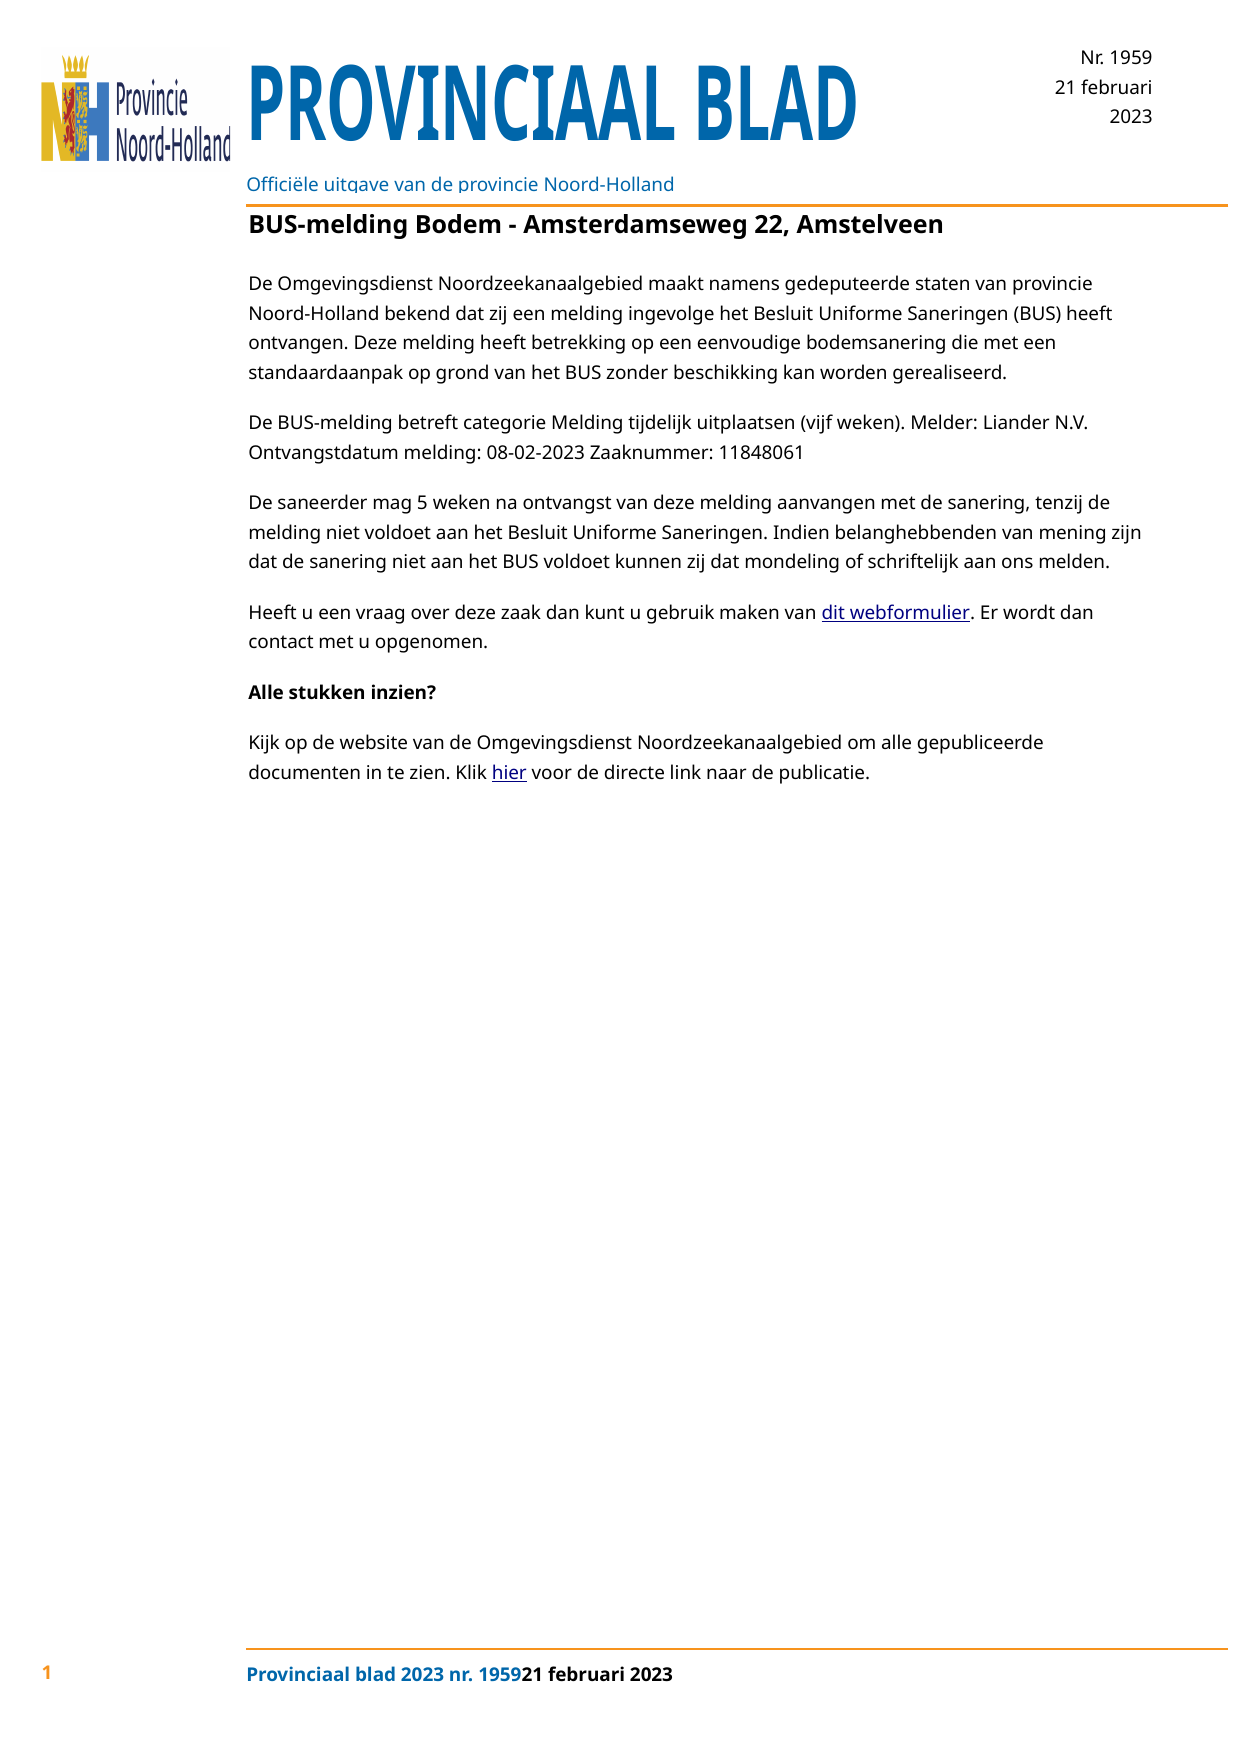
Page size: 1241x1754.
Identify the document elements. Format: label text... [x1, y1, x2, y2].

text De saneerder mag 5 weken na ontvangst van deze melding aanvangen met de sanering, tenzij de melding niet voldoet aan het Besluit Uniforme Saneringen. Indien belanghebbenden van mening zijn dat de sanering niet aan het BUS voldoet kunnen zij dat mondeling of schriftelijk aan ons melden. [248, 489, 1152, 574]
picture [41, 47, 231, 172]
text Heeft u een vraag over deze zaak dan kunt u gebruik maken van dit webformulier. Er wordt dan contact met u opgenomen. [248, 599, 1152, 654]
text BUS-melding Bodem - Amsterdamseweg 22, Amstelveen [248, 207, 1152, 241]
text De BUS-melding betreft categorie Melding tijdelijk uitplaatsen (vijf weken). Melder: Liander N.V. Ontvangstdatum melding: 08-02-2023 Zaaknummer: 11848061 [248, 409, 1152, 465]
text Alle stukken inzien? [248, 679, 1152, 705]
text Kijk op de website van de Omgevingsdienst Noordzeekanaalgebied om alle gepubliceerde documenten in te zien. Klik hier voor de directe link naar de publicatie. [248, 729, 1152, 785]
text De Omgevingsdienst Noordzeekanaalgebied maakt namens gedeputeerde staten van provincie Noord-Holland bekend dat zij een melding ingevolge het Besluit Uniforme Saneringen (BUS) heeft ontvangen. Deze melding heeft betrekking op een eenvoudige bodemsanering die met een standaardaanpak op grond van het BUS zonder beschikking kan worden gerealiseerd. [248, 270, 1152, 385]
